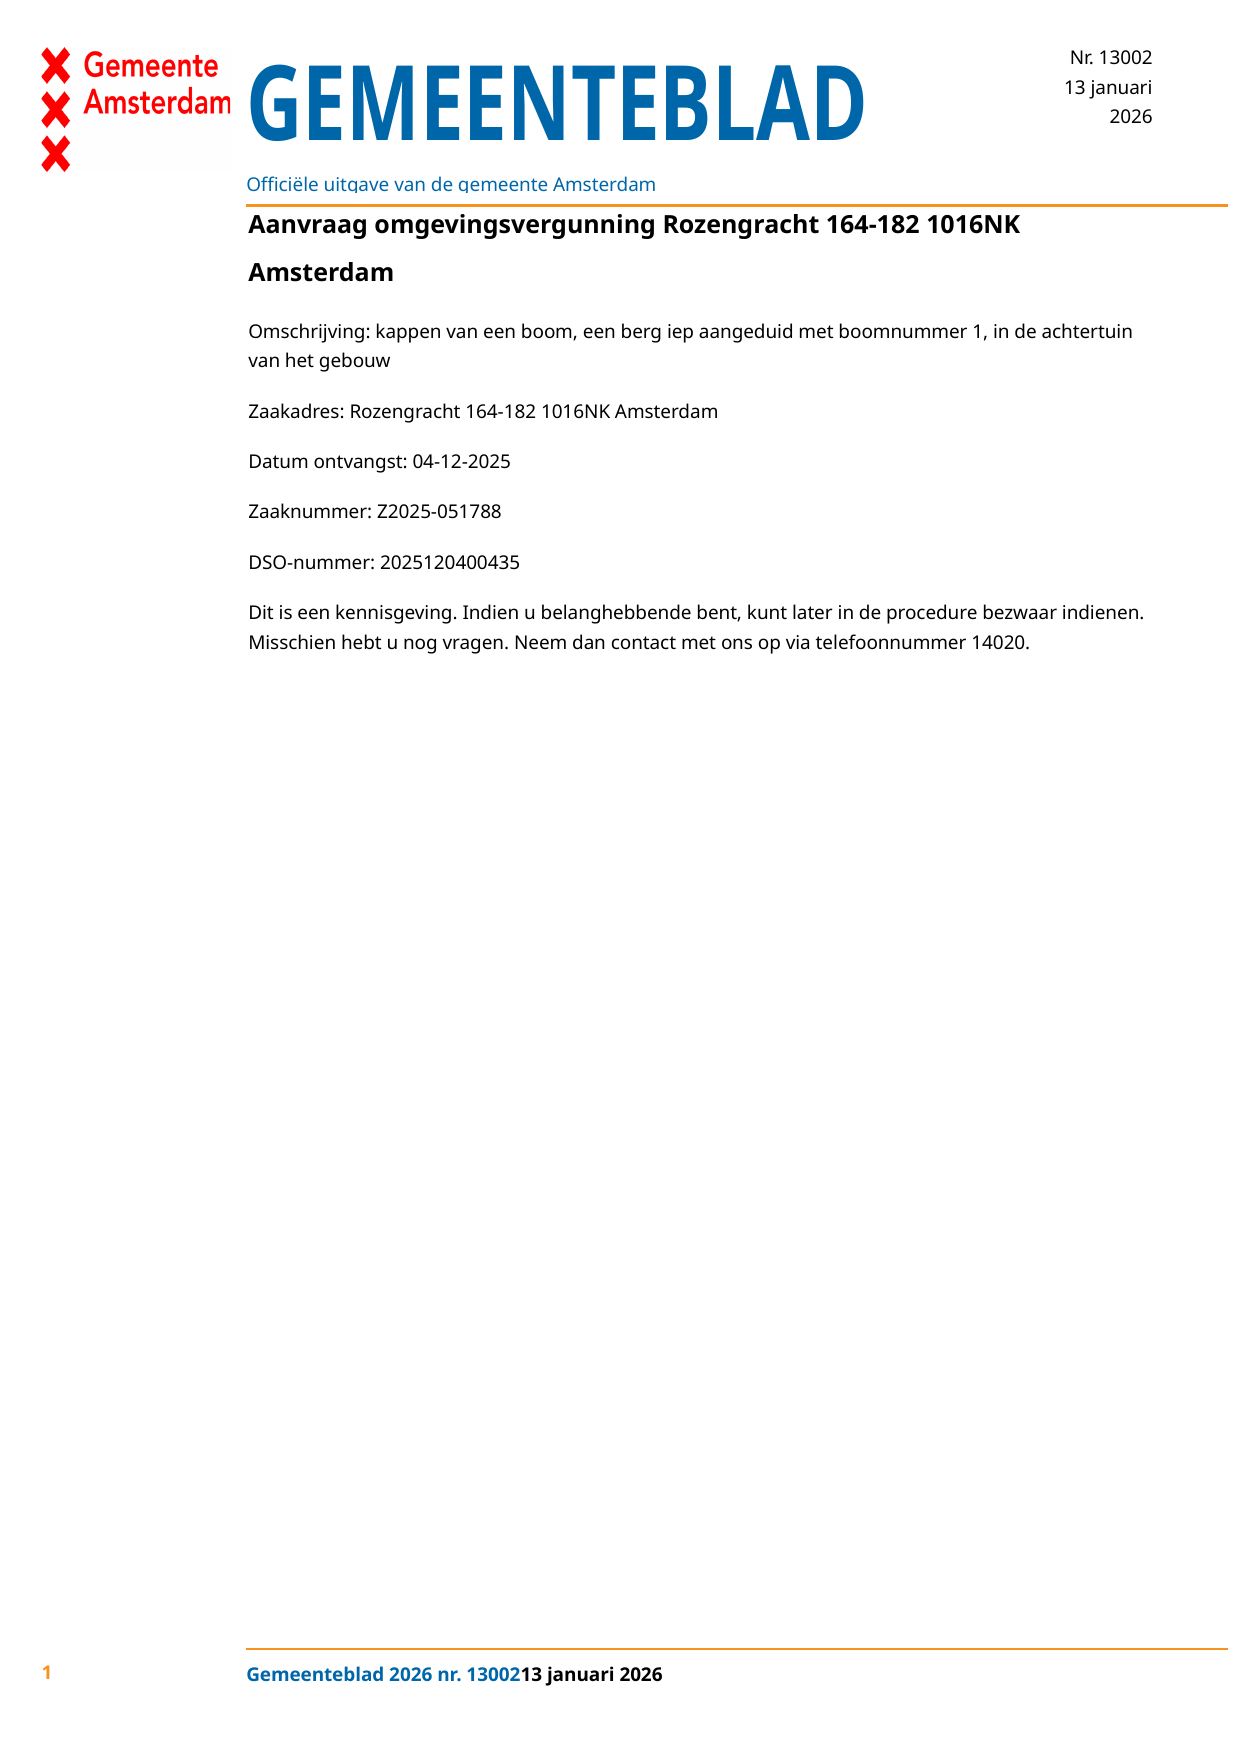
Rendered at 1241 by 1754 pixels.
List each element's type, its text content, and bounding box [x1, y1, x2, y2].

picture [41, 47, 231, 172]
text Aanvraag omgevingsvergunning Rozengracht 164-182 1016NK Amsterdam [248, 207, 1152, 288]
text DSO-nummer: 2025120400435 [248, 549, 1152, 575]
text Zaaknummer: Z2025-051788 [248, 499, 1152, 524]
text Omschrijving: kappen van een boom, een berg iep aangeduid met boomnummer 1, in de achtertuin van het gebouw [248, 318, 1152, 373]
text Datum ontvangst: 04-12-2025 [248, 448, 1152, 474]
text Zaakadres: Rozengracht 164-182 1016NK Amsterdam [248, 398, 1152, 424]
text Dit is een kennisgeving. Indien u belanghebbende bent, kunt later in de procedure bezwaar indienen. Misschien hebt u nog vragen. Neem dan contact met ons op via telefoonnummer 14020. [248, 599, 1152, 655]
